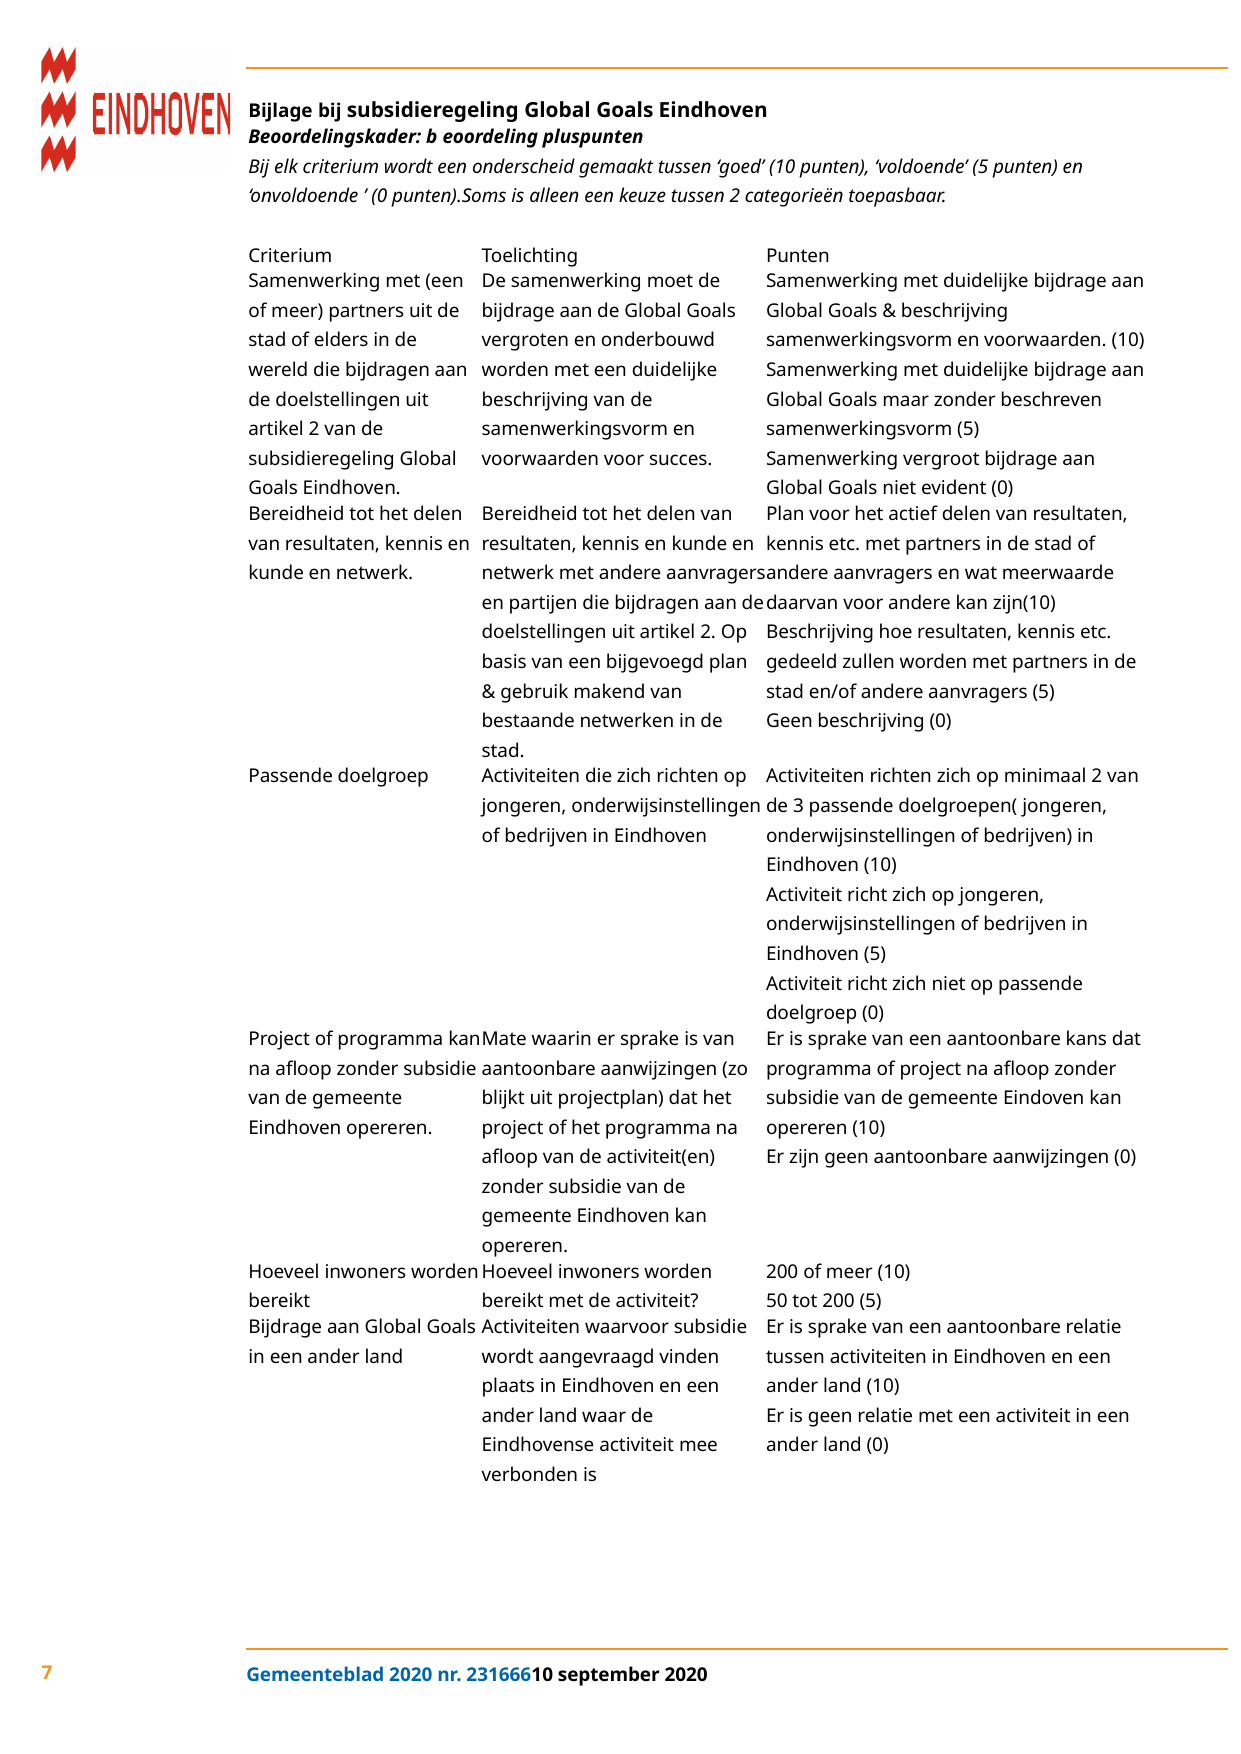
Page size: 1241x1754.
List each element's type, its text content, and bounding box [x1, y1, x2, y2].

table_cell Activiteiten die zich richten op jongeren, onderwijsinstellingen of bedrijven in Eindhoven [481, 763, 766, 1025]
text Bijlage bij subsidieregeling Global Goals Eindhoven [248, 95, 1152, 123]
table_cell Passende doelgroep [248, 763, 481, 1025]
table_cell De samenwerking moet de bijdrage aan de Global Goals vergroten en onderbouwd worden met een duidelijke beschrijving van de samenwerkingsvorm en voorwaarden voor succes. [481, 268, 766, 500]
table_cell Project of programma kan na afloop zonder subsidie van de gemeente Eindhoven opereren. [248, 1025, 481, 1258]
table_cell Bijdrage aan Global Goals in een ander land [248, 1313, 481, 1487]
table_cell 200 of meer (10) 50 tot 200 (5) [766, 1258, 1152, 1313]
table_cell Activiteiten richten zich op minimaal 2 van de 3 passende doelgroepen( jongeren, onderwijsinstellingen of bedrijven) in Eindhoven (10) Activiteit richt zich op jongeren, onderwijsinstellingen of bedrijven in Eindhoven (5) Activiteit richt zich niet op passende doelgroep (0) [766, 763, 1152, 1025]
text Bij elk criterium wordt een onderscheid gemaakt tussen ‘goed’ (10 punten), ‘voldoende’ (5 punten) en ‘onvoldoende ’ (0 punten).Soms is alleen een keuze tussen 2 categorieën toepasbaar. [248, 153, 1152, 208]
table_cell Er is sprake van een aantoonbare relatie tussen activiteiten in Eindhoven en een ander land (10) Er is geen relatie met een activiteit in een ander land (0) [766, 1313, 1152, 1487]
table_cell Samenwerking met (een of meer) partners uit de stad of elders in de wereld die bijdragen aan de doelstellingen uit artikel 2 van de subsidieregeling Global Goals Eindhoven. [248, 268, 481, 500]
table_cell Bereidheid tot het delen van resultaten, kennis en kunde en netwerk met andere aanvragers en partijen die bijdragen aan de doelstellingen uit artikel 2. Op basis van een bijgevoegd plan & gebruik makend van bestaande netwerken in de stad. [481, 500, 766, 763]
table_cell Samenwerking met duidelijke bijdrage aan Global Goals & beschrijving samenwerkingsvorm en voorwaarden. (10) Samenwerking met duidelijke bijdrage aan Global Goals maar zonder beschreven samenwerkingsvorm (5) Samenwerking vergroot bijdrage aan Global Goals niet evident (0) [766, 268, 1152, 500]
table_cell Hoeveel inwoners worden bereikt met de activiteit? [481, 1258, 766, 1313]
table_cell Er is sprake van een aantoonbare kans dat programma of project na afloop zonder subsidie van de gemeente Eindoven kan opereren (10) Er zijn geen aantoonbare aanwijzingen (0) [766, 1025, 1152, 1258]
table_header Punten [766, 242, 1152, 267]
table_cell Bereidheid tot het delen van resultaten, kennis en kunde en netwerk. [248, 500, 481, 763]
table_cell Mate waarin er sprake is van aantoonbare aanwijzingen (zo blijkt uit projectplan) dat het project of het programma na afloop van de activiteit(en) zonder subsidie van de gemeente Eindhoven kan opereren. [481, 1025, 766, 1258]
table_cell Activiteiten waarvoor subsidie wordt aangevraagd vinden plaats in Eindhoven en een ander land waar de Eindhovense activiteit mee verbonden is [481, 1313, 766, 1487]
table_cell Hoeveel inwoners worden bereikt [248, 1258, 481, 1313]
picture [41, 47, 231, 172]
table_cell Plan voor het actief delen van resultaten, kennis etc. met partners in de stad of andere aanvragers en wat meerwaarde daarvan voor andere kan zijn(10) Beschrijving hoe resultaten, kennis etc. gedeeld zullen worden met partners in de stad en/of andere aanvragers (5) Geen beschrijving (0) [766, 500, 1152, 763]
text Beoordelingskader: b eoordeling pluspunten [248, 123, 1152, 149]
table_header Toelichting [481, 242, 766, 267]
table_header Criterium [248, 242, 481, 267]
